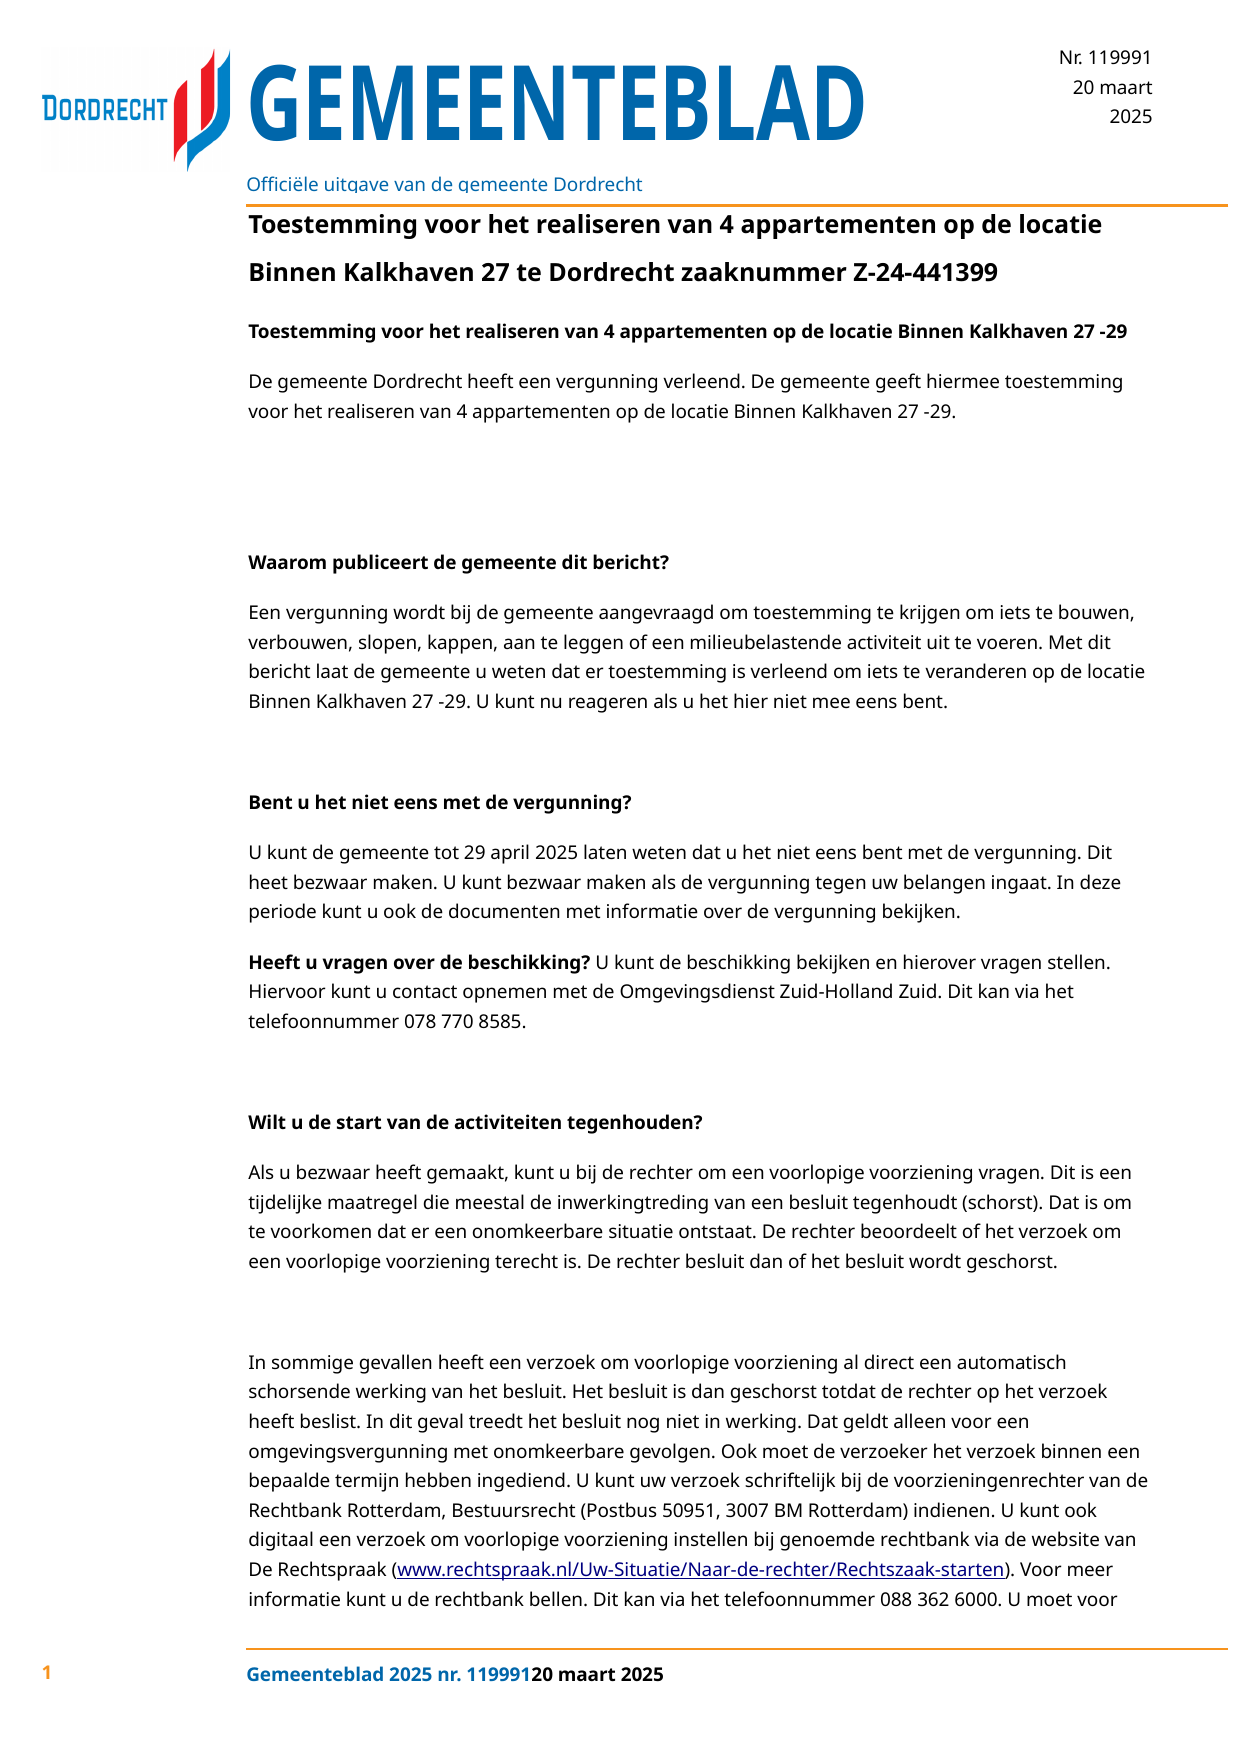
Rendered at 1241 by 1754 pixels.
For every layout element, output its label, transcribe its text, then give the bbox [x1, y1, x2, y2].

text U kunt de gemeente tot 29 april 2025 laten weten dat u het niet eens bent met de vergunning. Dit heet bezwaar maken. U kunt bezwaar maken als de vergunning tegen uw belangen ingaat. In deze periode kunt u ook de documenten met informatie over de vergunning bekijken. [248, 839, 1152, 924]
text Wilt u de start van de activiteiten tegenhouden? [248, 1109, 1152, 1135]
text Heeft u vragen over de beschikking? U kunt de beschikking bekijken en hierover vragen stellen. Hiervoor kunt u contact opnemen met de Omgevingsdienst Zuid-Holland Zuid. Dit kan via het telefoonnummer 078 770 8585. [248, 949, 1152, 1034]
text De gemeente Dordrecht heeft een vergunning verleend. De gemeente geeft hiermee toestemming voor het realiseren van 4 appartementen op de locatie Binnen Kalkhaven 27 -29. [248, 368, 1152, 424]
picture [41, 47, 231, 172]
text In sommige gevallen heeft een verzoek om voorlopige voorziening al direct een automatisch schorsende werking van het besluit. Het besluit is dan geschorst totdat de rechter op het verzoek heeft beslist. In dit geval treedt het besluit nog niet in werking. Dat geldt alleen voor een omgevingsvergunning met onomkeerbare gevolgen. Ook moet de verzoeker het verzoek binnen een bepaalde termijn hebben ingediend. U kunt uw verzoek schriftelijk bij de voorzieningenrechter van de Rechtbank Rotterdam, Bestuursrecht (Postbus 50951, 3007 BM Rotterdam) indienen. U kunt ook digitaal een verzoek om voorlopige voorziening instellen bij genoemde rechtbank via de website van De Rechtspraak (www.rechtspraak.nl/Uw-Situatie/Naar-de-rechter/Rechtszaak-starten). Voor meer informatie kunt u de rechtbank bellen. Dit kan via het telefoonnummer 088 362 6000. U moet voor [248, 1349, 1152, 1612]
text Een vergunning wordt bij de gemeente aangevraagd om toestemming te krijgen om iets te bouwen, verbouwen, slopen, kappen, aan te leggen of een milieubelastende activiteit uit te voeren. Met dit bericht laat de gemeente u weten dat er toestemming is verleend om iets te veranderen op de locatie Binnen Kalkhaven 27 -29. U kunt nu reageren als u het hier niet mee eens bent. [248, 599, 1152, 714]
text Bent u het niet eens met de vergunning? [248, 789, 1152, 815]
text Toestemming voor het realiseren van 4 appartementen op de locatie Binnen Kalkhaven 27 -29 [248, 318, 1152, 344]
text Toestemming voor het realiseren van 4 appartementen op de locatie Binnen Kalkhaven 27 te Dordrecht zaaknummer Z-24-441399 [248, 207, 1152, 288]
text Waarom publiceert de gemeente dit bericht? [248, 549, 1152, 575]
text Als u bezwaar heeft gemaakt, kunt u bij de rechter om een voorlopige voorziening vragen. Dit is een tijdelijke maatregel die meestal de inwerkingtreding van een besluit tegenhoudt (schorst). Dat is om te voorkomen dat er een onomkeerbare situatie ontstaat. De rechter beoordeelt of het verzoek om een voorlopige voorziening terecht is. De rechter besluit dan of het besluit wordt geschorst. [248, 1159, 1152, 1274]
